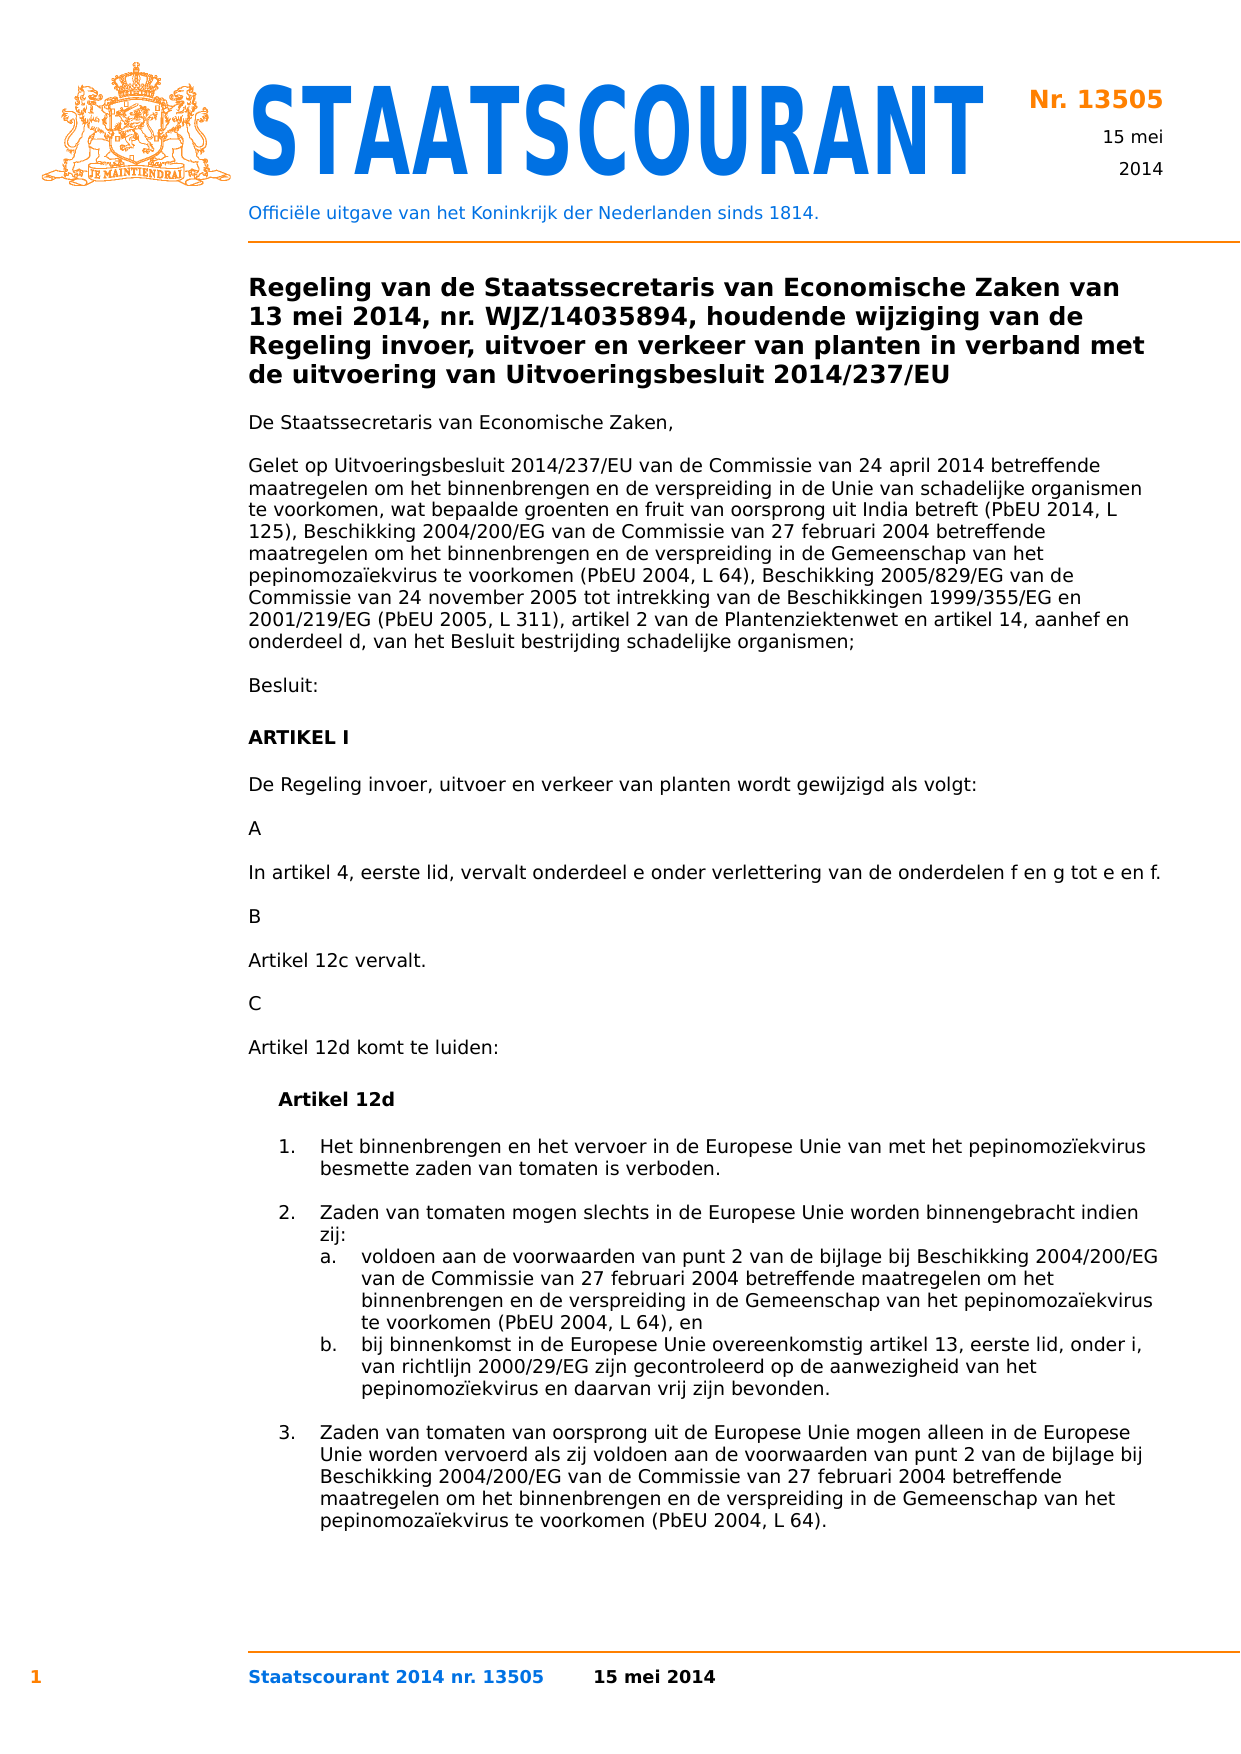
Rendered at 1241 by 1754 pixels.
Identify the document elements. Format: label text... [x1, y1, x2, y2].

text b. bij binnenkomst in de Europese Unie overeenkomstig artikel 13, eerste lid, onder i, van richtlijn 2000/29/EG zijn gecontroleerd op de aanwezigheid van het pepinomozïekvirus en daarvan vrij zijn bevonden. [319, 1334, 1163, 1400]
text 1. Het binnenbrengen en het vervoer in de Europese Unie van met het pepinomozïekvirus besmette zaden van tomaten is verboden. [278, 1136, 1163, 1180]
text De Regeling invoer, uitvoer en verkeer van planten wordt gewijzigd als volgt: [248, 774, 1163, 796]
table_cell 15 mei [998, 121, 1240, 153]
text Besluit: [248, 675, 1163, 697]
subtitle Regeling van de Staatssecretaris van Economische Zaken van 13 mei 2014, nr. WJZ/14035894, houdende wijziging van de Regeling invoer, uitvoer en verkeer van planten in verband met de uitvoering van Uitvoeringsbesluit 2014/237/EU [248, 273, 1163, 390]
text Artikel 12d komt te luiden: [248, 1037, 1163, 1059]
text De Staatssecretaris van Economische Zaken, [248, 412, 1163, 433]
picture [41, 62, 231, 186]
text A [248, 818, 1163, 840]
subtitle Artikel 12d [278, 1089, 1163, 1111]
text a. voldoen aan de voorwaarden van punt 2 van de bijlage bij Beschikking 2004/200/EG van de Commissie van 27 februari 2004 betreffende maatregelen om het binnenbrengen en de verspreiding in de Gemeenschap van het pepinomozaïekvirus te voorkomen (PbEU 2004, L 64), en [319, 1246, 1163, 1334]
text Gelet op Uitvoeringsbesluit 2014/237/EU van de Commissie van 24 april 2014 betreffende maatregelen om het binnenbrengen en de verspreiding in de Unie van schadelijke organismen te voorkomen, wat bepaalde groenten en fruit van oorsprong uit India betreft (PbEU 2014, L 125), Beschikking 2004/200/EG van de Commissie van 27 februari 2004 betreffende maatregelen om het binnenbrengen en de verspreiding in de Gemeenschap van het pepinomozaïekvirus te voorkomen (PbEU 2004, L 64), Beschikking 2005/829/EG van de Commissie van 24 november 2005 tot intrekking van de Beschikkingen 1999/355/EG en 2001/219/EG (PbEU 2005, L 311), artikel 2 van de Plantenziektenwet en artikel 14, aanhef en onderdeel d, van het Besluit bestrijding schadelijke organismen; [248, 455, 1163, 653]
text 2. Zaden van tomaten mogen slechts in de Europese Unie worden binnengebracht indien zij: [278, 1202, 1163, 1246]
text B [248, 906, 1163, 928]
text 3. Zaden van tomaten van oorsprong uit de Europese Unie mogen alleen in de Europese Unie worden vervoerd als zij voldoen aan de voorwaarden van punt 2 van de bijlage bij Beschikking 2004/200/EG van de Commissie van 27 februari 2004 betreffende maatregelen om het binnenbrengen en de verspreiding in de Gemeenschap van het pepinomozaïekvirus te voorkomen (PbEU 2004, L 64). [278, 1422, 1163, 1532]
table_header STAATSCOURANT [248, 62, 998, 203]
text Artikel 12c vervalt. [248, 949, 1163, 971]
table_header [25, 62, 248, 241]
text In artikel 4, eerste lid, vervalt onderdeel e onder verlettering van de onderdelen f en g tot e en f. [248, 862, 1163, 884]
subtitle ARTIKEL I [248, 727, 1163, 749]
table_header Nr. 13505 [998, 62, 1240, 121]
table_cell Officiële uitgave van het Koninkrijk der Nederlanden sinds 1814. [248, 203, 1240, 241]
table_cell 2014 [998, 153, 1240, 203]
text C [248, 993, 1163, 1015]
